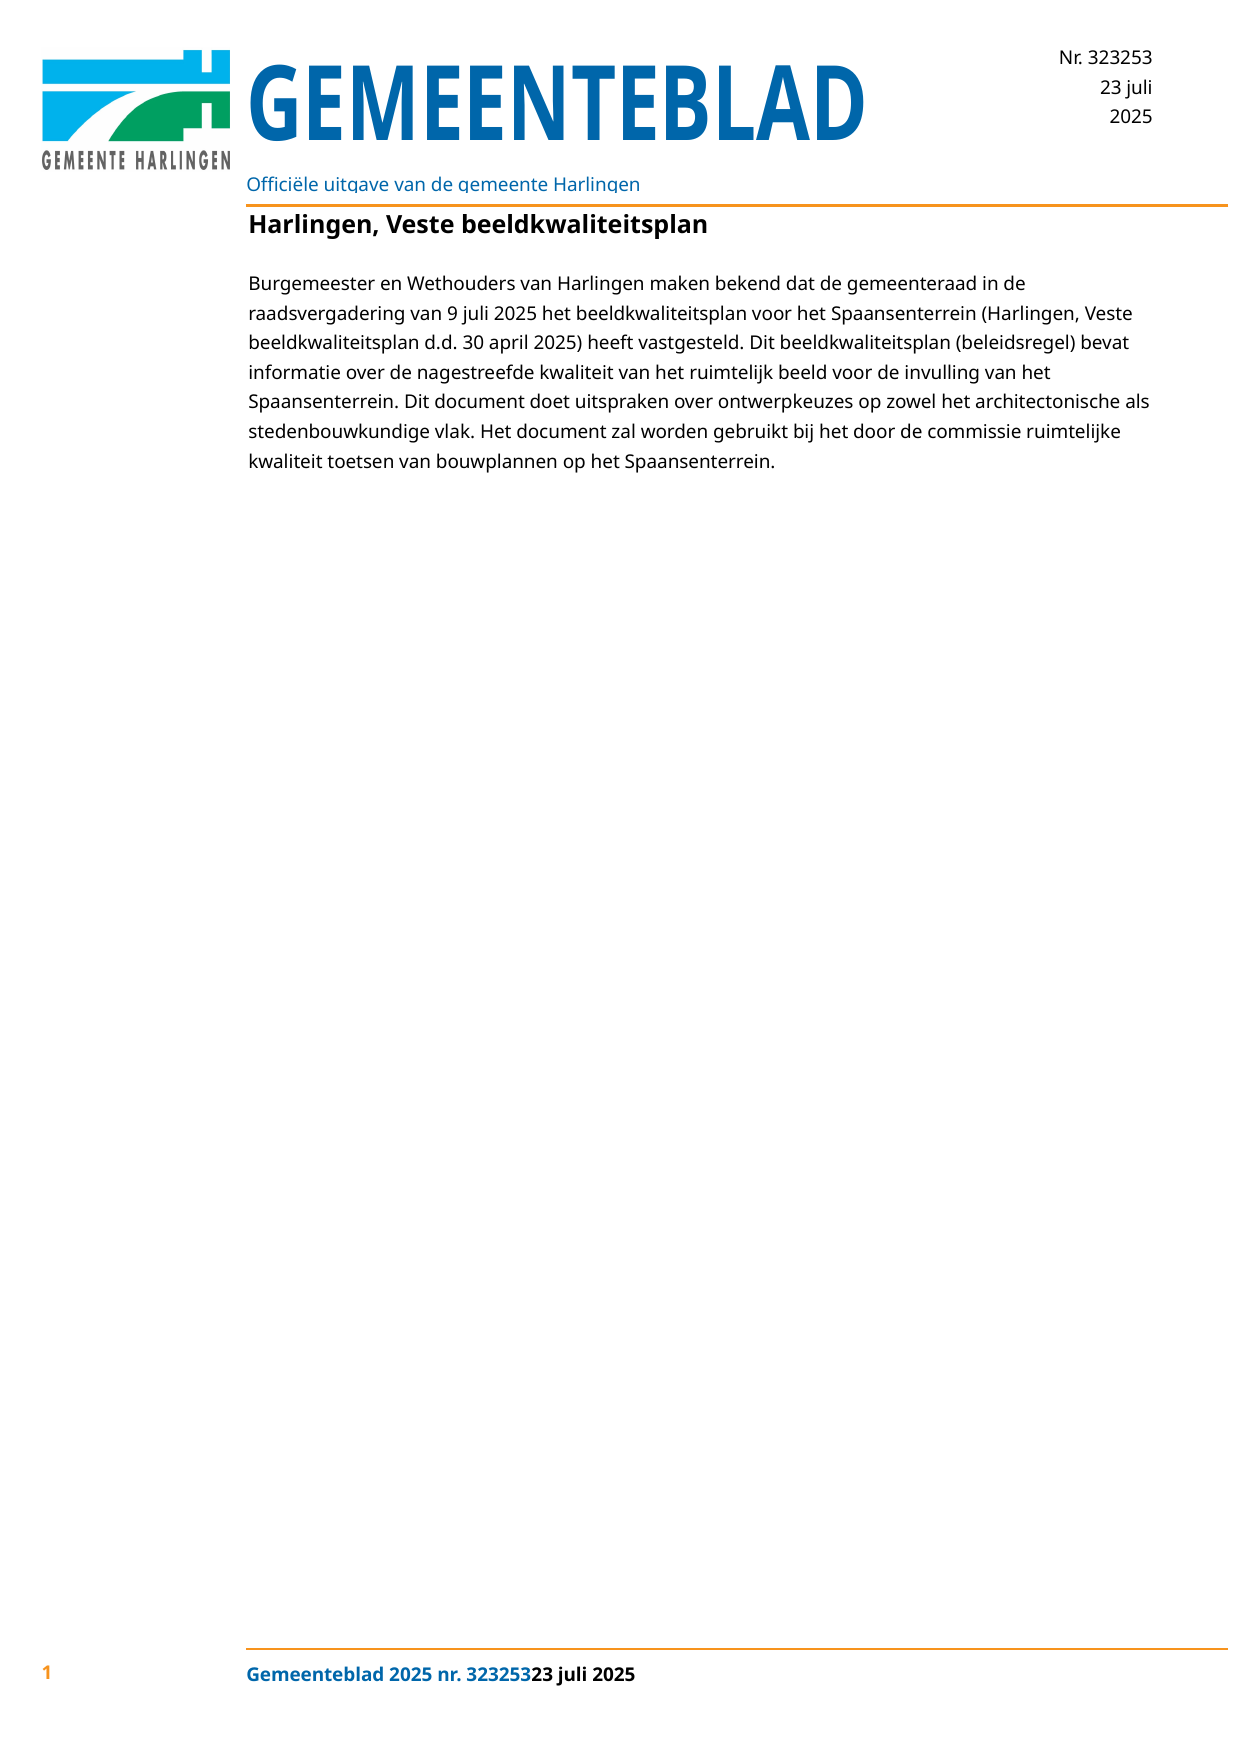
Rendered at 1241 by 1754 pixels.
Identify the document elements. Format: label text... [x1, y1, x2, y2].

text Harlingen, Veste beeldkwaliteitsplan [248, 207, 1152, 241]
text Burgemeester en Wethouders van Harlingen maken bekend dat de gemeenteraad in de raadsvergadering van 9 juli 2025 het beeldkwaliteitsplan voor het Spaansenterrein (Harlingen, Veste beeldkwaliteitsplan d.d. 30 april 2025) heeft vastgesteld. Dit beeldkwaliteitsplan (beleidsregel) bevat informatie over de nagestreefde kwaliteit van het ruimtelijk beeld voor de invulling van het Spaansenterrein. Dit document doet uitspraken over ontwerpkeuzes op zowel het architectonische als stedenbouwkundige vlak. Het document zal worden gebruikt bij het door de commissie ruimtelijke kwaliteit toetsen van bouwplannen op het Spaansenterrein. [248, 270, 1152, 473]
picture [41, 47, 231, 172]
